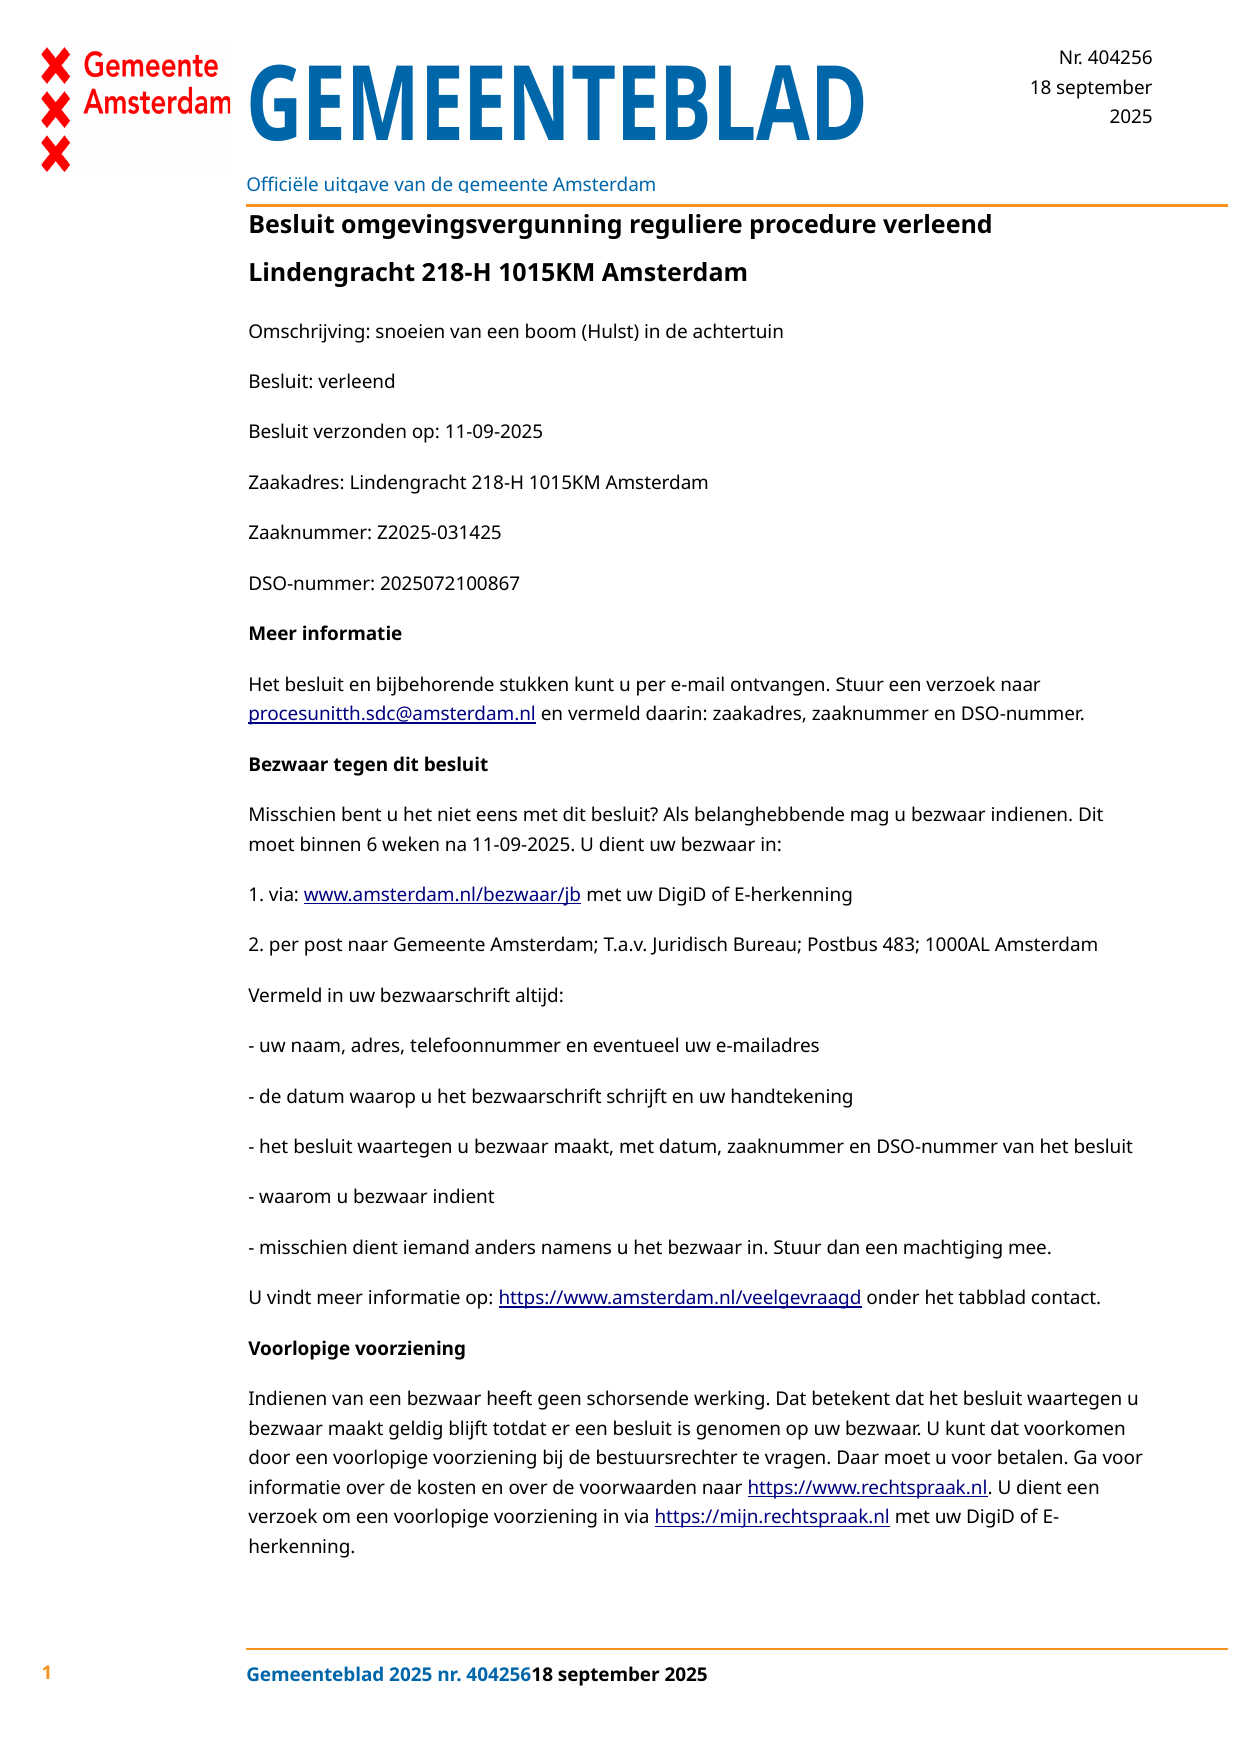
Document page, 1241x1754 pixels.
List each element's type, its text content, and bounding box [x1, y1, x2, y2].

text 2. per post naar Gemeente Amsterdam; T.a.v. Juridisch Bureau; Postbus 483; 1000AL Amsterdam [248, 932, 1152, 957]
text Het besluit en bijbehorende stukken kunt u per e-mail ontvangen. Stuur een verzoek naar procesunitth.sdc@amsterdam.nl en vermeld daarin: zaakadres, zaaknummer en DSO-nummer. [248, 671, 1152, 726]
text Zaaknummer: Z2025-031425 [248, 519, 1152, 545]
text DSO-nummer: 2025072100867 [248, 570, 1152, 596]
text Misschien bent u het niet eens met dit besluit? Als belanghebbende mag u bezwaar indienen. Dit moet binnen 6 weken na 11-09-2025. U dient uw bezwaar in: [248, 801, 1152, 857]
text - misschien dient iemand anders namens u het bezwaar in. Stuur dan een machtiging mee. [248, 1234, 1152, 1260]
text U vindt meer informatie op: https://www.amsterdam.nl/veelgevraagd onder het tabblad contact. [248, 1284, 1152, 1310]
text - het besluit waartegen u bezwaar maakt, met datum, zaaknummer en DSO-nummer van het besluit [248, 1133, 1152, 1159]
text Meer informatie [248, 620, 1152, 646]
text 1. via: www.amsterdam.nl/bezwaar/jb met uw DigiD of E-herkenning [248, 881, 1152, 907]
picture [41, 47, 231, 172]
text - de datum waarop u het bezwaarschrift schrijft en uw handtekening [248, 1083, 1152, 1109]
text Besluit: verleend [248, 368, 1152, 394]
text Besluit omgevingsvergunning reguliere procedure verleend Lindengracht 218-H 1015KM Amsterdam [248, 207, 1152, 288]
text Zaakadres: Lindengracht 218-H 1015KM Amsterdam [248, 469, 1152, 495]
text Omschrijving: snoeien van een boom (Hulst) in de achtertuin [248, 318, 1152, 344]
text Indienen van een bezwaar heeft geen schorsende werking. Dat betekent dat het besluit waartegen u bezwaar maakt geldig blijft totdat er een besluit is genomen op uw bezwaar. U kunt dat voorkomen door een voorlopige voorziening bij de bestuursrechter te vragen. Daar moet u voor betalen. Ga voor informatie over de kosten en over de voorwaarden naar https://www.rechtspraak.nl. U dient een verzoek om een voorlopige voorziening in via https://mijn.rechtspraak.nl met uw DigiD of E-herkenning. [248, 1385, 1152, 1559]
text Vermeld in uw bezwaarschrift altijd: [248, 982, 1152, 1008]
text Besluit verzonden op: 11-09-2025 [248, 419, 1152, 444]
text Voorlopige voorziening [248, 1335, 1152, 1361]
text Bezwaar tegen dit besluit [248, 751, 1152, 777]
text - waarom u bezwaar indient [248, 1184, 1152, 1209]
text - uw naam, adres, telefoonnummer en eventueel uw e-mailadres [248, 1032, 1152, 1058]
